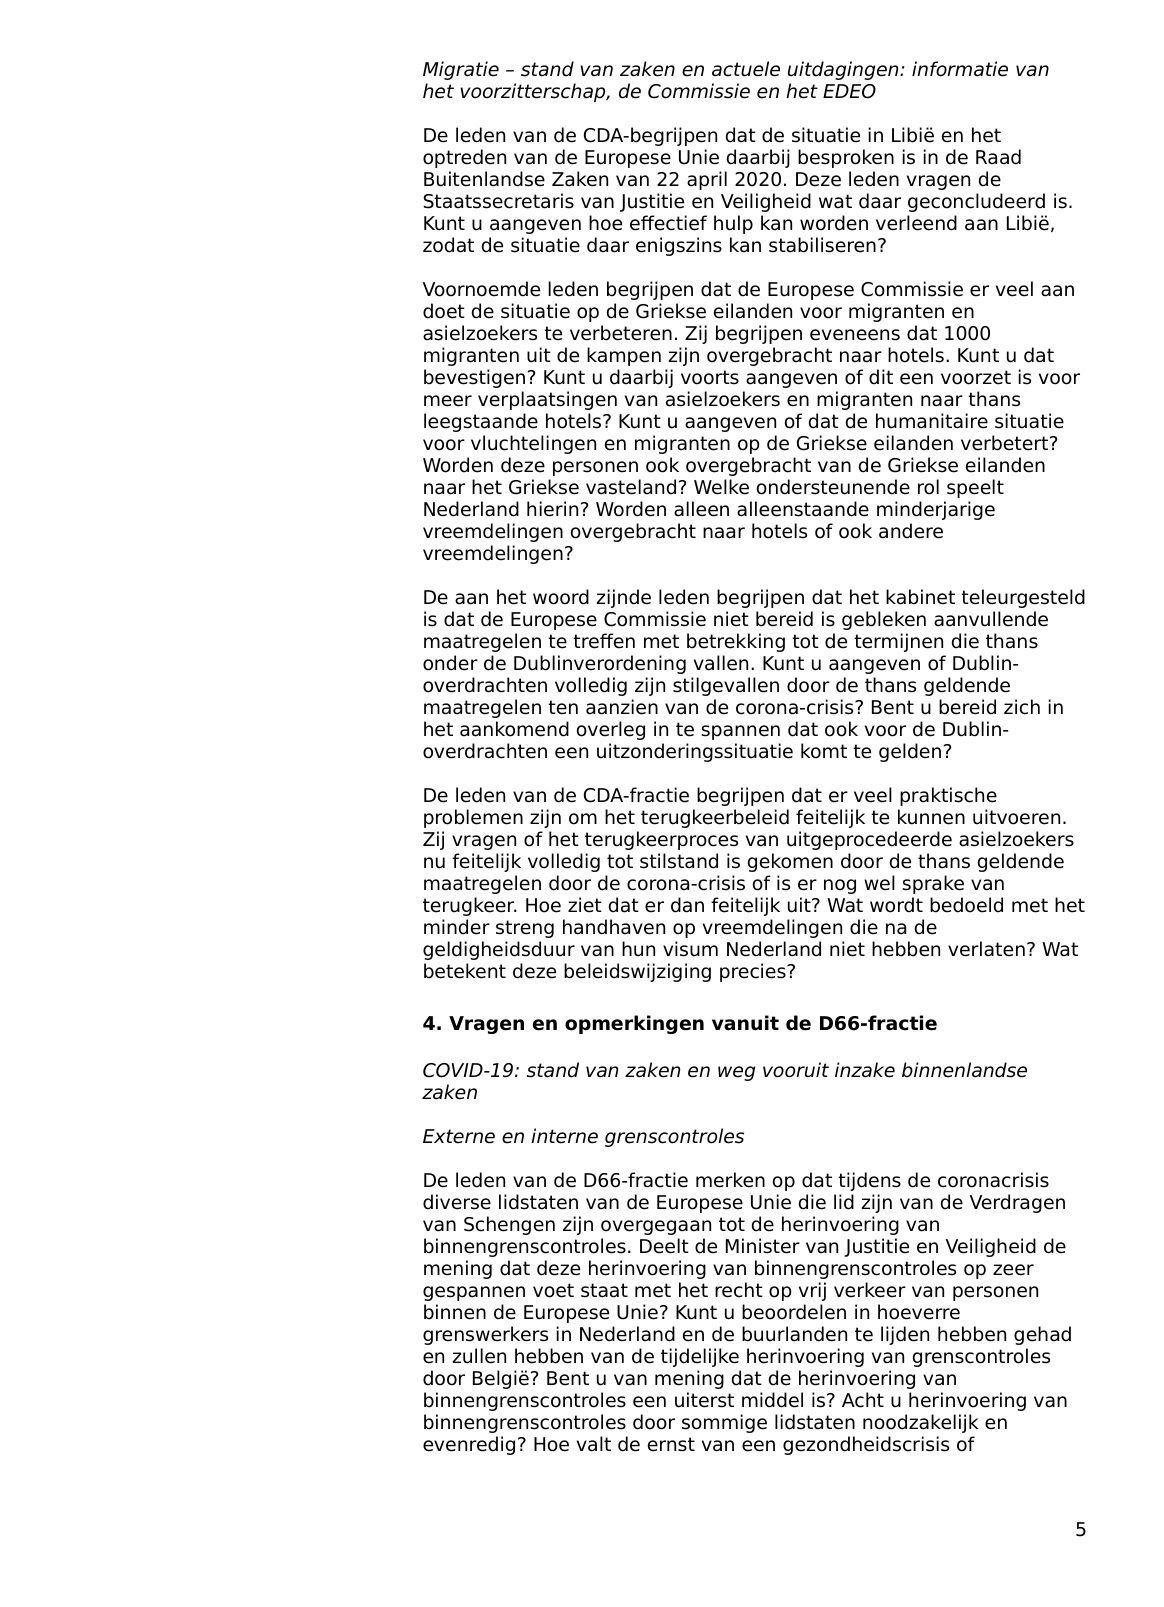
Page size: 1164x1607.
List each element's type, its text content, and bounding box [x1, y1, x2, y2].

text De aan het woord zijnde leden begrijpen dat het kabinet teleurgesteld is dat de Europese Commissie niet bereid is gebleken aanvullende maatregelen te treffen met betrekking tot de termijnen die thans onder de Dublinverordening vallen. Kunt u aangeven of Dublin-overdrachten volledig zijn stilgevallen door de thans geldende maatregelen ten aanzien van de corona-crisis? Bent u bereid zich in het aankomend overleg in te spannen dat ook voor de Dublin-overdrachten een uitzonderingssituatie komt te gelden? [422, 587, 1087, 763]
text De leden van de CDA-begrijpen dat de situatie in Libië en het optreden van de Europese Unie daarbij besproken is in de Raad Buitenlandse Zaken van 22 april 2020. Deze leden vragen de Staatssecretaris van Justitie en Veiligheid wat daar geconcludeerd is. Kunt u aangeven hoe effectief hulp kan worden verleend aan Libië, zodat de situatie daar enigszins kan stabiliseren? [422, 125, 1087, 257]
subtitle COVID-19: stand van zaken en weg vooruit inzake binnenlandse zaken [422, 1060, 1087, 1104]
subtitle Migratie – stand van zaken en actuele uitdagingen: informatie van het voorzitterschap, de Commissie en het EDEO [422, 59, 1087, 103]
subtitle 4. Vragen en opmerkingen vanuit de D66-fractie [422, 1013, 1087, 1035]
text De leden van de CDA-fractie begrijpen dat er veel praktische problemen zijn om het terugkeerbeleid feitelijk te kunnen uitvoeren. Zij vragen of het terugkeerproces van uitgeprocedeerde asielzoekers nu feitelijk volledig tot stilstand is gekomen door de thans geldende maatregelen door de corona-crisis of is er nog wel sprake van terugkeer. Hoe ziet dat er dan feitelijk uit? Wat wordt bedoeld met het minder streng handhaven op vreemdelingen die na de geldigheidsduur van hun visum Nederland niet hebben verlaten? Wat betekent deze beleidswijziging precies? [422, 785, 1087, 983]
subtitle Externe en interne grenscontroles [422, 1126, 1087, 1148]
text De leden van de D66-fractie merken op dat tijdens de coronacrisis diverse lidstaten van de Europese Unie die lid zijn van de Verdragen van Schengen zijn overgegaan tot de herinvoering van binnengrenscontroles. Deelt de Minister van Justitie en Veiligheid de mening dat deze herinvoering van binnengrenscontroles op zeer gespannen voet staat met het recht op vrij verkeer van personen binnen de Europese Unie? Kunt u beoordelen in hoeverre grenswerkers in Nederland en de buurlanden te lijden hebben gehad en zullen hebben van de tijdelijke herinvoering van grenscontroles door België? Bent u van mening dat de herinvoering van binnengrenscontroles een uiterst middel is? Acht u herinvoering van binnengrenscontroles door sommige lidstaten noodzakelijk en evenredig? Hoe valt de ernst van een gezondheidscrisis of [422, 1170, 1087, 1456]
text Voornoemde leden begrijpen dat de Europese Commissie er veel aan doet de situatie op de Griekse eilanden voor migranten en asielzoekers te verbeteren. Zij begrijpen eveneens dat 1000 migranten uit de kampen zijn overgebracht naar hotels. Kunt u dat bevestigen? Kunt u daarbij voorts aangeven of dit een voorzet is voor meer verplaatsingen van asielzoekers en migranten naar thans leegstaande hotels? Kunt u aangeven of dat de humanitaire situatie voor vluchtelingen en migranten op de Griekse eilanden verbetert? Worden deze personen ook overgebracht van de Griekse eilanden naar het Griekse vasteland? Welke ondersteunende rol speelt Nederland hierin? Worden alleen alleenstaande minderjarige vreemdelingen overgebracht naar hotels of ook andere vreemdelingen? [422, 279, 1087, 565]
